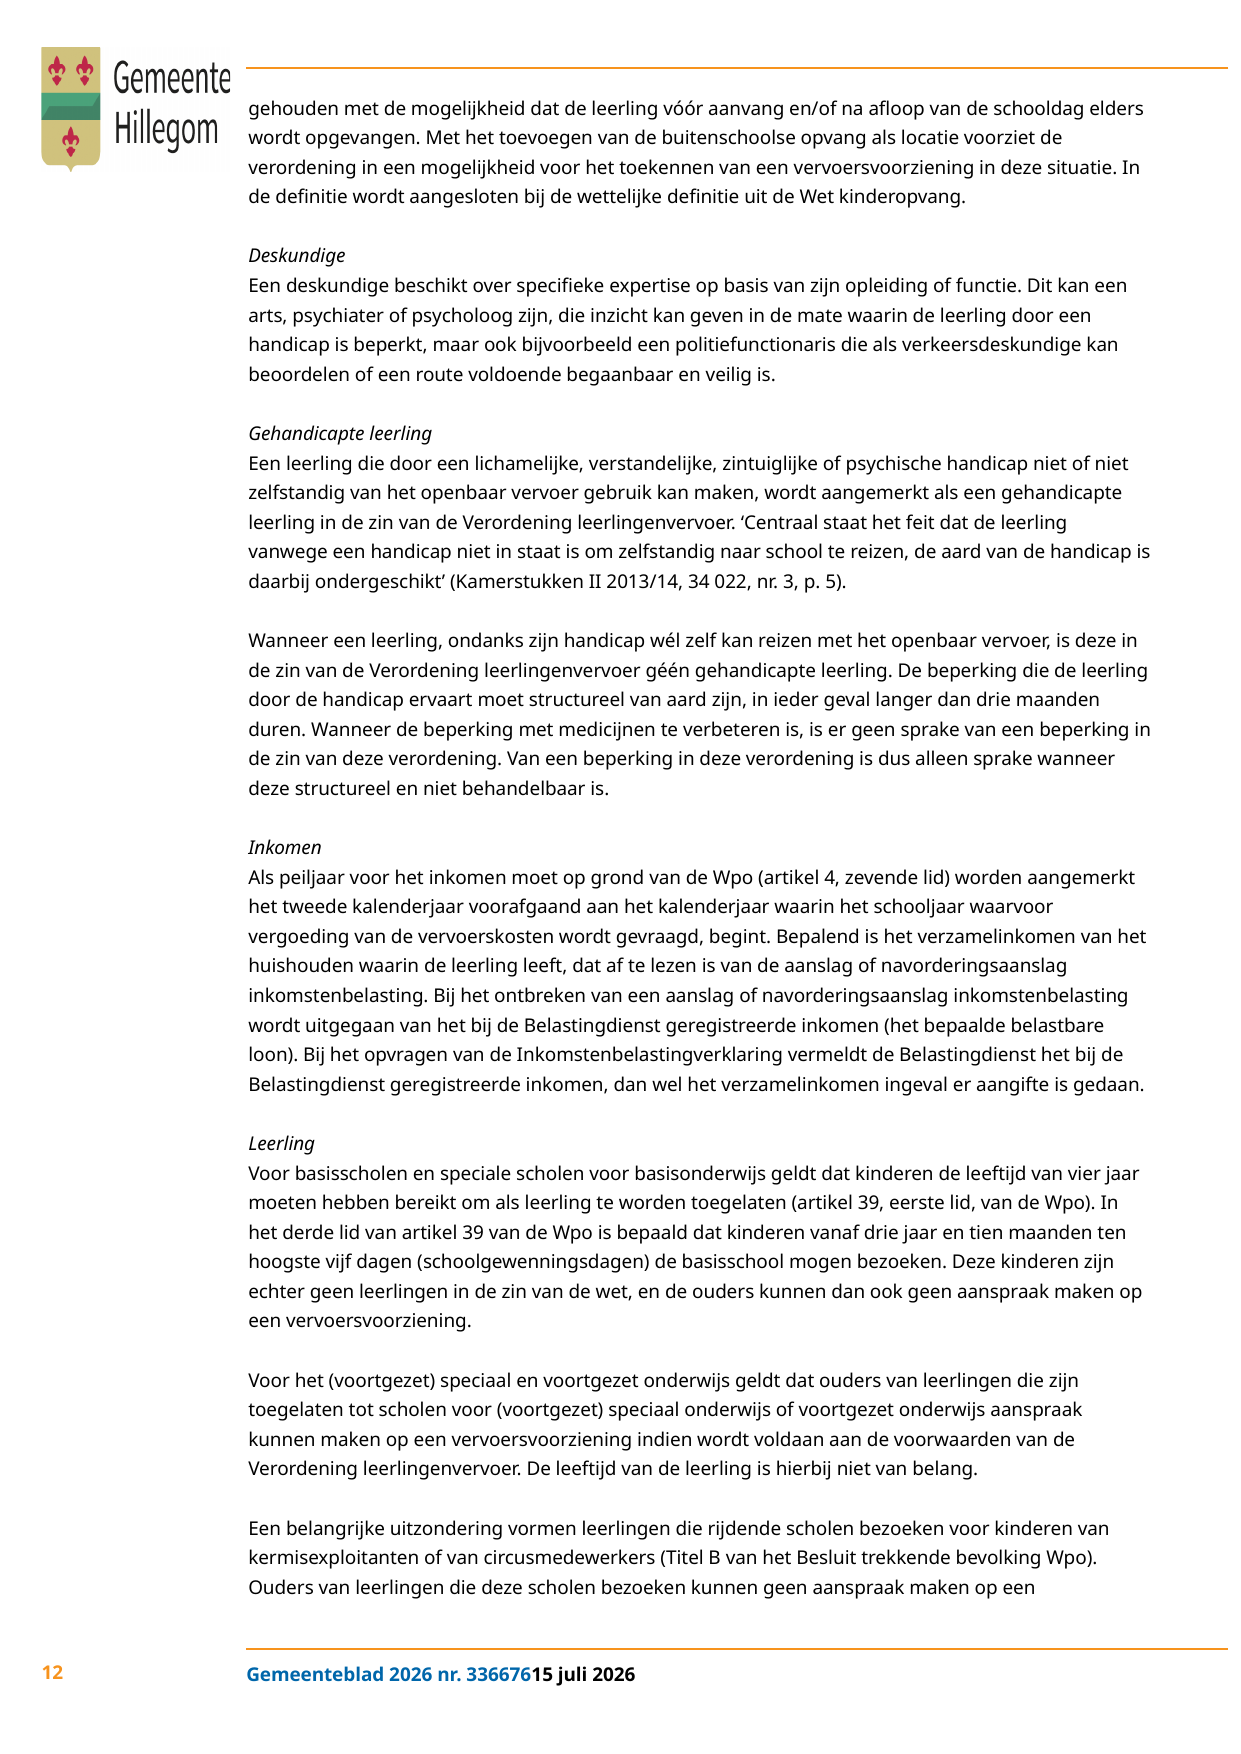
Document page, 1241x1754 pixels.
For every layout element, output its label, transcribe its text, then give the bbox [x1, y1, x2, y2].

text Een deskundige beschikt over specifieke expertise op basis van zijn opleiding of functie. Dit kan een arts, psychiater of psycholoog zijn, die inzicht kan geven in de mate waarin de leerling door een handicap is beperkt, maar ook bijvoorbeeld een politiefunctionaris die als verkeersdeskundige kan beoordelen of een route voldoende begaanbaar en veilig is. [248, 272, 1152, 387]
text Voor het (voortgezet) speciaal en voortgezet onderwijs geldt dat ouders van leerlingen die zijn toegelaten tot scholen voor (voortgezet) speciaal onderwijs of voortgezet onderwijs aanspraak kunnen maken op een vervoersvoorziening indien wordt voldaan aan de voorwaarden van de Verordening leerlingenvervoer. De leeftijd van de leerling is hierbij niet van belang. [248, 1367, 1152, 1481]
text Als peiljaar voor het inkomen moet op grond van de Wpo (artikel 4, zevende lid) worden aangemerkt het tweede kalenderjaar voorafgaand aan het kalenderjaar waarin het schooljaar waarvoor vergoeding van de vervoerskosten wordt gevraagd, begint. Bepalend is het verzamelinkomen van het huishouden waarin de leerling leeft, dat af te lezen is van de aanslag of navorderingsaanslag inkomstenbelasting. Bij het ontbreken van een aanslag of navorderingsaanslag inkomstenbelasting wordt uitgegaan van het bij de Belastingdienst geregistreerde inkomen (het bepaalde belastbare loon). Bij het opvragen van de Inkomstenbelastingverklaring vermeldt de Belastingdienst het bij de Belastingdienst geregistreerde inkomen, dan wel het verzamelinkomen ingeval er aangifte is gedaan. [248, 864, 1152, 1097]
text Een belangrijke uitzondering vormen leerlingen die rijdende scholen bezoeken voor kinderen van kermisexploitanten of van circusmedewerkers (Titel B van het Besluit trekkende bevolking Wpo). Ouders van leerlingen die deze scholen bezoeken kunnen geen aanspraak maken op een [248, 1515, 1152, 1600]
text Deskundige [248, 243, 1152, 268]
text Wanneer een leerling, ondanks zijn handicap wél zelf kan reizen met het openbaar vervoer, is deze in de zin van de Verordening leerlingenvervoer géén gehandicapte leerling. De beperking die de leerling door de handicap ervaart moet structureel van aard zijn, in ieder geval langer dan drie maanden duren. Wanneer de beperking met medicijnen te verbeteren is, is er geen sprake van een beperking in de zin van deze verordening. Van een beperking in deze verordening is dus alleen sprake wanneer deze structureel en niet behandelbaar is. [248, 627, 1152, 801]
text Inkomen [248, 834, 1152, 860]
picture [41, 47, 231, 172]
text Leerling [248, 1130, 1152, 1156]
text Voor basisscholen en speciale scholen voor basisonderwijs geldt dat kinderen de leeftijd van vier jaar moeten hebben bereikt om als leerling te worden toegelaten (artikel 39, eerste lid, van de Wpo). In het derde lid van artikel 39 van de Wpo is bepaald dat kinderen vanaf drie jaar en tien maanden ten hoogste vijf dagen (schoolgewenningsdagen) de basisschool mogen bezoeken. Deze kinderen zijn echter geen leerlingen in de zin van de wet, en de ouders kunnen dan ook geen aanspraak maken op een vervoersvoorziening. [248, 1160, 1152, 1333]
text gehouden met de mogelijkheid dat de leerling vóór aanvang en/of na afloop van de schooldag elders wordt opgevangen. Met het toevoegen van de buitenschoolse opvang als locatie voorziet de verordening in een mogelijkheid voor het toekennen van een vervoersvoorziening in deze situatie. In de definitie wordt aangesloten bij de wettelijke definitie uit de Wet kinderopvang. [248, 95, 1152, 209]
text Een leerling die door een lichamelijke, verstandelijke, zintuiglijke of psychische handicap niet of niet zelfstandig van het openbaar vervoer gebruik kan maken, wordt aangemerkt als een gehandicapte leerling in de zin van de Verordening leerlingenvervoer. ‘Centraal staat het feit dat de leerling vanwege een handicap niet in staat is om zelfstandig naar school te reizen, de aard van de handicap is daarbij ondergeschikt’ (Kamerstukken II 2013/14, 34 022, nr. 3, p. 5). [248, 450, 1152, 594]
text Gehandicapte leerling [248, 420, 1152, 446]
